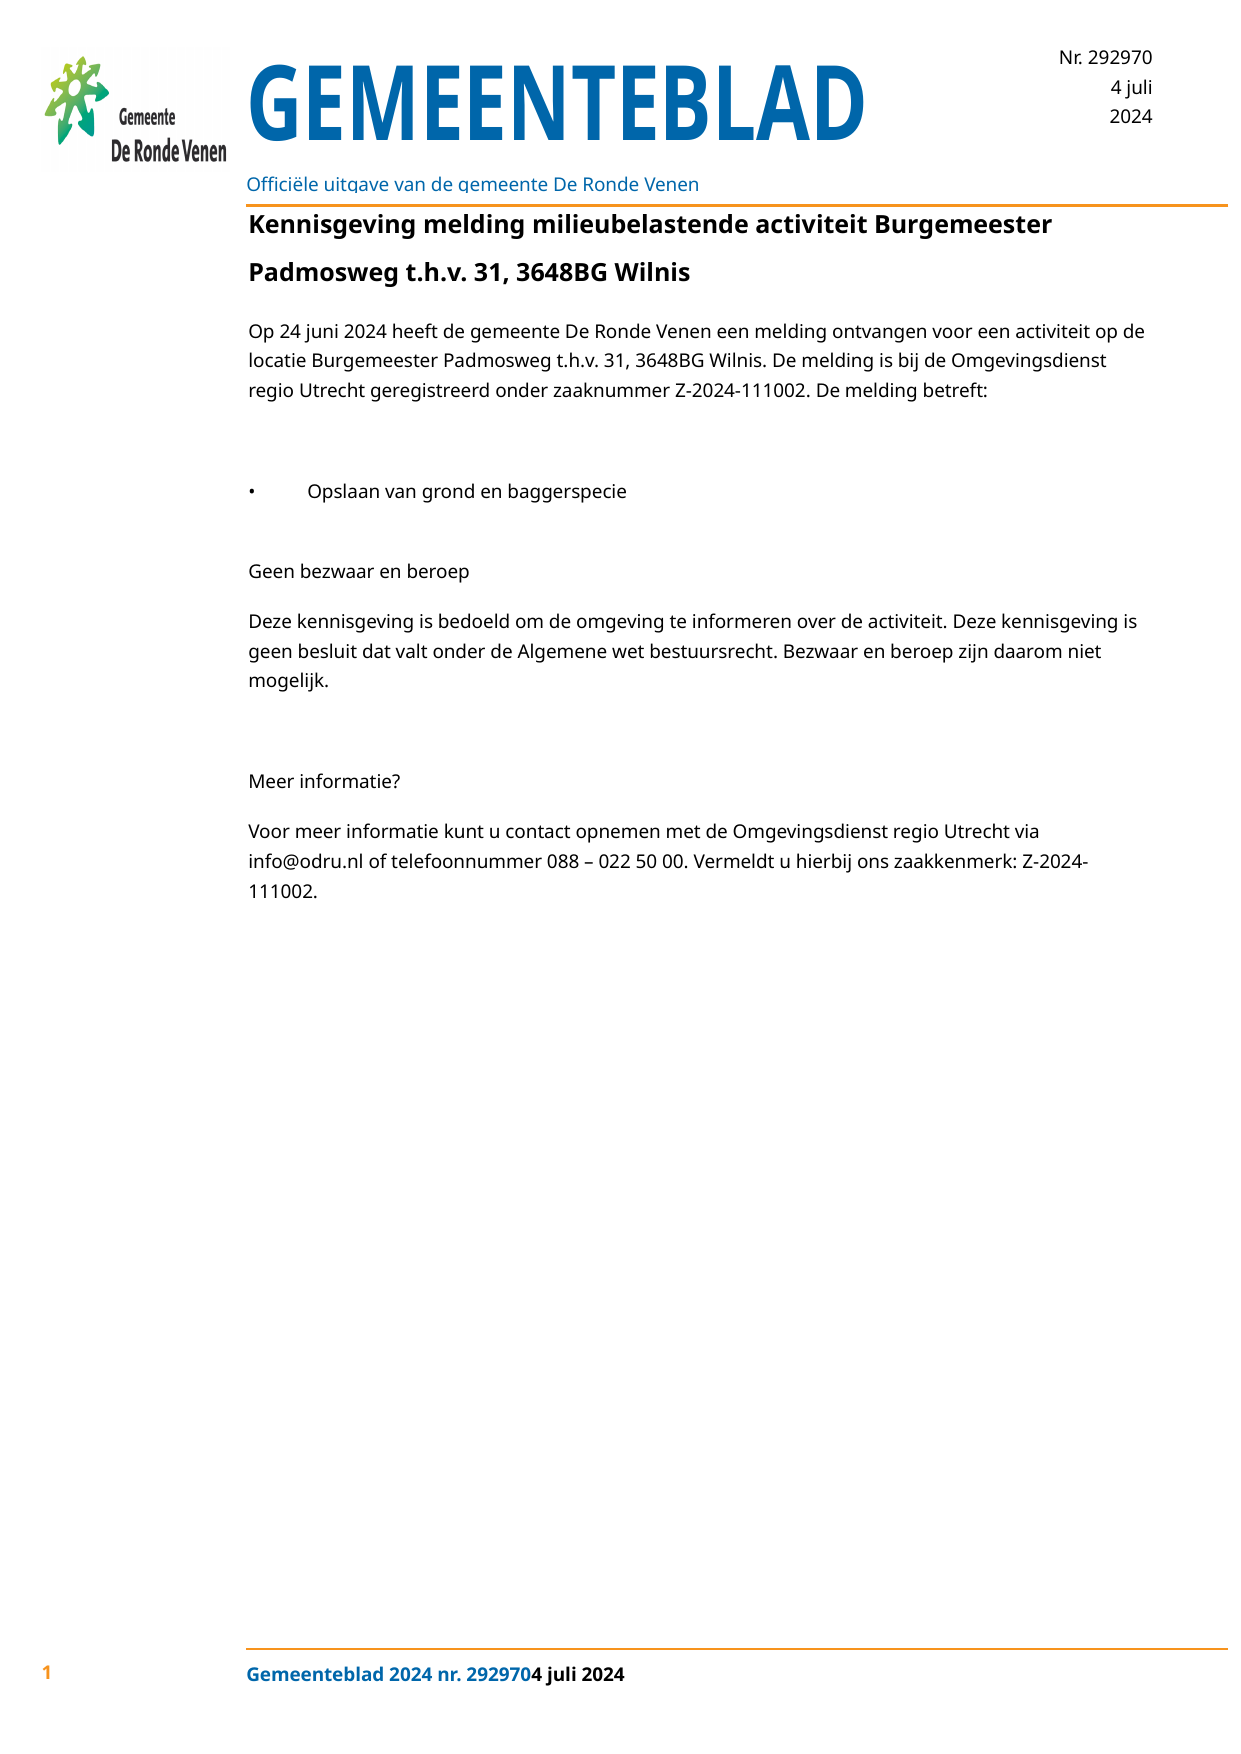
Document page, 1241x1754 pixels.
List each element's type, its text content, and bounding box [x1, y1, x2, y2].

text Kennisgeving melding milieubelastende activiteit Burgemeester Padmosweg t.h.v. 31, 3648BG Wilnis [248, 207, 1152, 288]
text Meer informatie? [248, 768, 1152, 794]
text Op 24 juni 2024 heeft de gemeente De Ronde Venen een melding ontvangen voor een activiteit op de locatie Burgemeester Padmosweg t.h.v. 31, 3648BG Wilnis. De melding is bij de Omgevingsdienst regio Utrecht geregistreerd onder zaaknummer Z-2024-111002. De melding betreft: [248, 318, 1152, 403]
text Deze kennisgeving is bedoeld om de omgeving te informeren over de activiteit. Deze kennisgeving is geen besluit dat valt onder de Algemene wet bestuursrecht. Bezwaar en beroep zijn daarom niet mogelijk. [248, 608, 1152, 693]
text Geen bezwaar en beroep [248, 558, 1152, 584]
text Voor meer informatie kunt u contact opnemen met de Omgevingsdienst regio Utrecht via info@odru.nl of telefoonnummer 088 – 022 50 00. Vermeldt u hierbij ons zaakkenmerk: Z-2024-111002. [248, 819, 1152, 904]
list Opslaan van grond en baggerspecie [248, 478, 1152, 504]
picture [41, 47, 231, 172]
